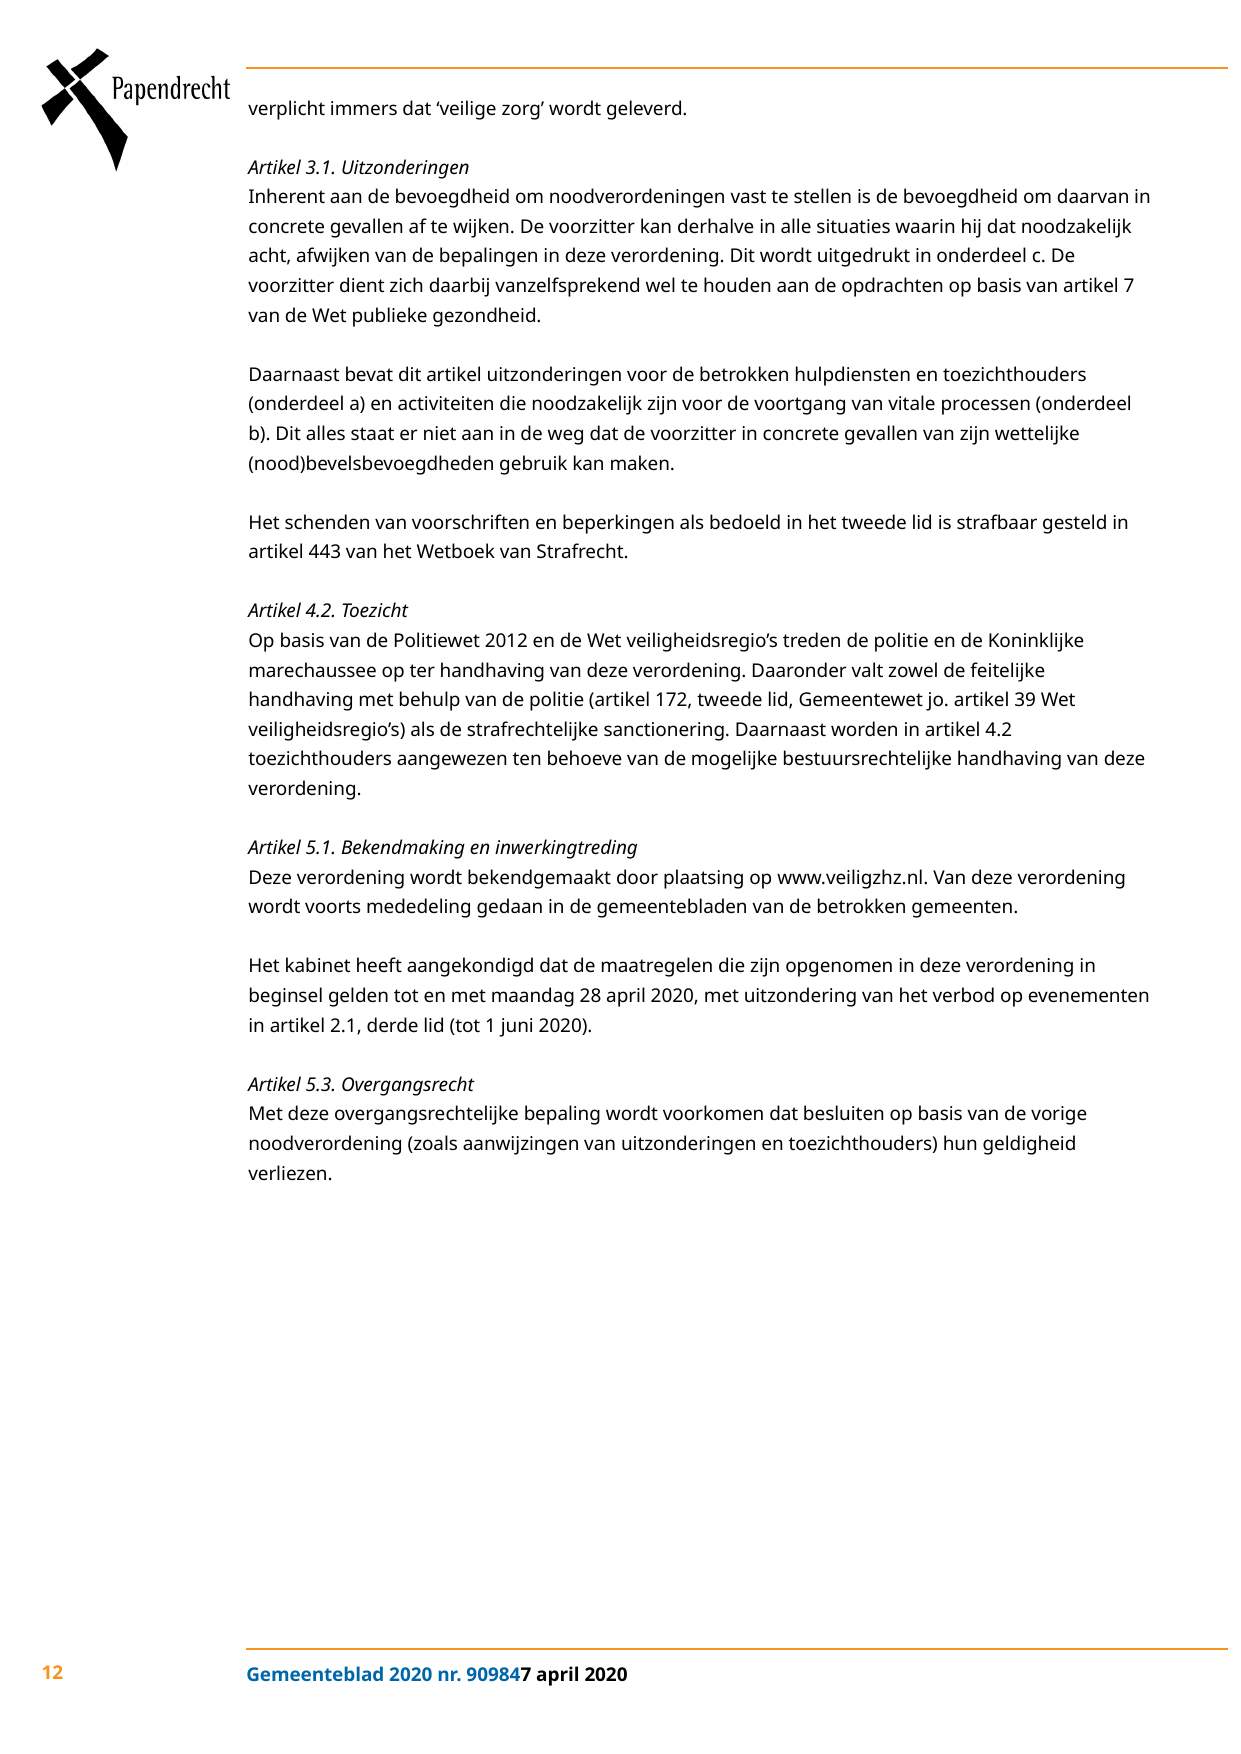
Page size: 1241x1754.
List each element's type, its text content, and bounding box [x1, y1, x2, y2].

text Inherent aan de bevoegdheid om noodverordeningen vast te stellen is de bevoegdheid om daarvan in concrete gevallen af te wijken. De voorzitter kan derhalve in alle situaties waarin hij dat noodzakelijk acht, afwijken van de bepalingen in deze verordening. Dit wordt uitgedrukt in onderdeel c. De voorzitter dient zich daarbij vanzelfsprekend wel te houden aan de opdrachten op basis van artikel 7 van de Wet publieke gezondheid. [248, 183, 1152, 328]
text Artikel 3.1. Uitzonderingen [248, 154, 1152, 180]
text Op basis van de Politiewet 2012 en de Wet veiligheidsregio’s treden de politie en de Koninklijke marechaussee op ter handhaving van deze verordening. Daaronder valt zowel de feitelijke handhaving met behulp van de politie (artikel 172, tweede lid, Gemeentewet jo. artikel 39 Wet veiligheidsregio’s) als de strafrechtelijke sanctionering. Daarnaast worden in artikel 4.2 toezichthouders aangewezen ten behoeve van de mogelijke bestuursrechtelijke handhaving van deze verordening. [248, 627, 1152, 801]
text Met deze overgangsrechtelijke bepaling wordt voorkomen dat besluiten op basis van de vorige noodverordening (zoals aanwijzingen van uitzonderingen en toezichthouders) hun geldigheid verliezen. [248, 1101, 1152, 1186]
text Het schenden van voorschriften en beperkingen als bedoeld in het tweede lid is strafbaar gesteld in artikel 443 van het Wetboek van Strafrecht. [248, 509, 1152, 564]
text Artikel 5.1. Bekendmaking en inwerkingtreding [248, 834, 1152, 860]
text Artikel 4.2. Toezicht [248, 598, 1152, 623]
text verplicht immers dat ‘veilige zorg’ wordt geleverd. [248, 95, 1152, 121]
text Het kabinet heeft aangekondigd dat de maatregelen die zijn opgenomen in deze verordening in beginsel gelden tot en met maandag 28 april 2020, met uitzondering van het verbod op evenementen in artikel 2.1, derde lid (tot 1 juni 2020). [248, 953, 1152, 1038]
text Deze verordening wordt bekendgemaakt door plaatsing op www.veiligzhz.nl. Van deze verordening wordt voorts mededeling gedaan in de gemeentebladen van de betrokken gemeenten. [248, 864, 1152, 919]
text Daarnaast bevat dit artikel uitzonderingen voor de betrokken hulpdiensten en toezichthouders (onderdeel a) en activiteiten die noodzakelijk zijn voor de voortgang van vitale processen (onderdeel b). Dit alles staat er niet aan in de weg dat de voorzitter in concrete gevallen van zijn wettelijke (nood)bevelsbevoegdheden gebruik kan maken. [248, 361, 1152, 476]
picture [41, 47, 231, 172]
text Artikel 5.3. Overgangsrecht [248, 1071, 1152, 1097]
